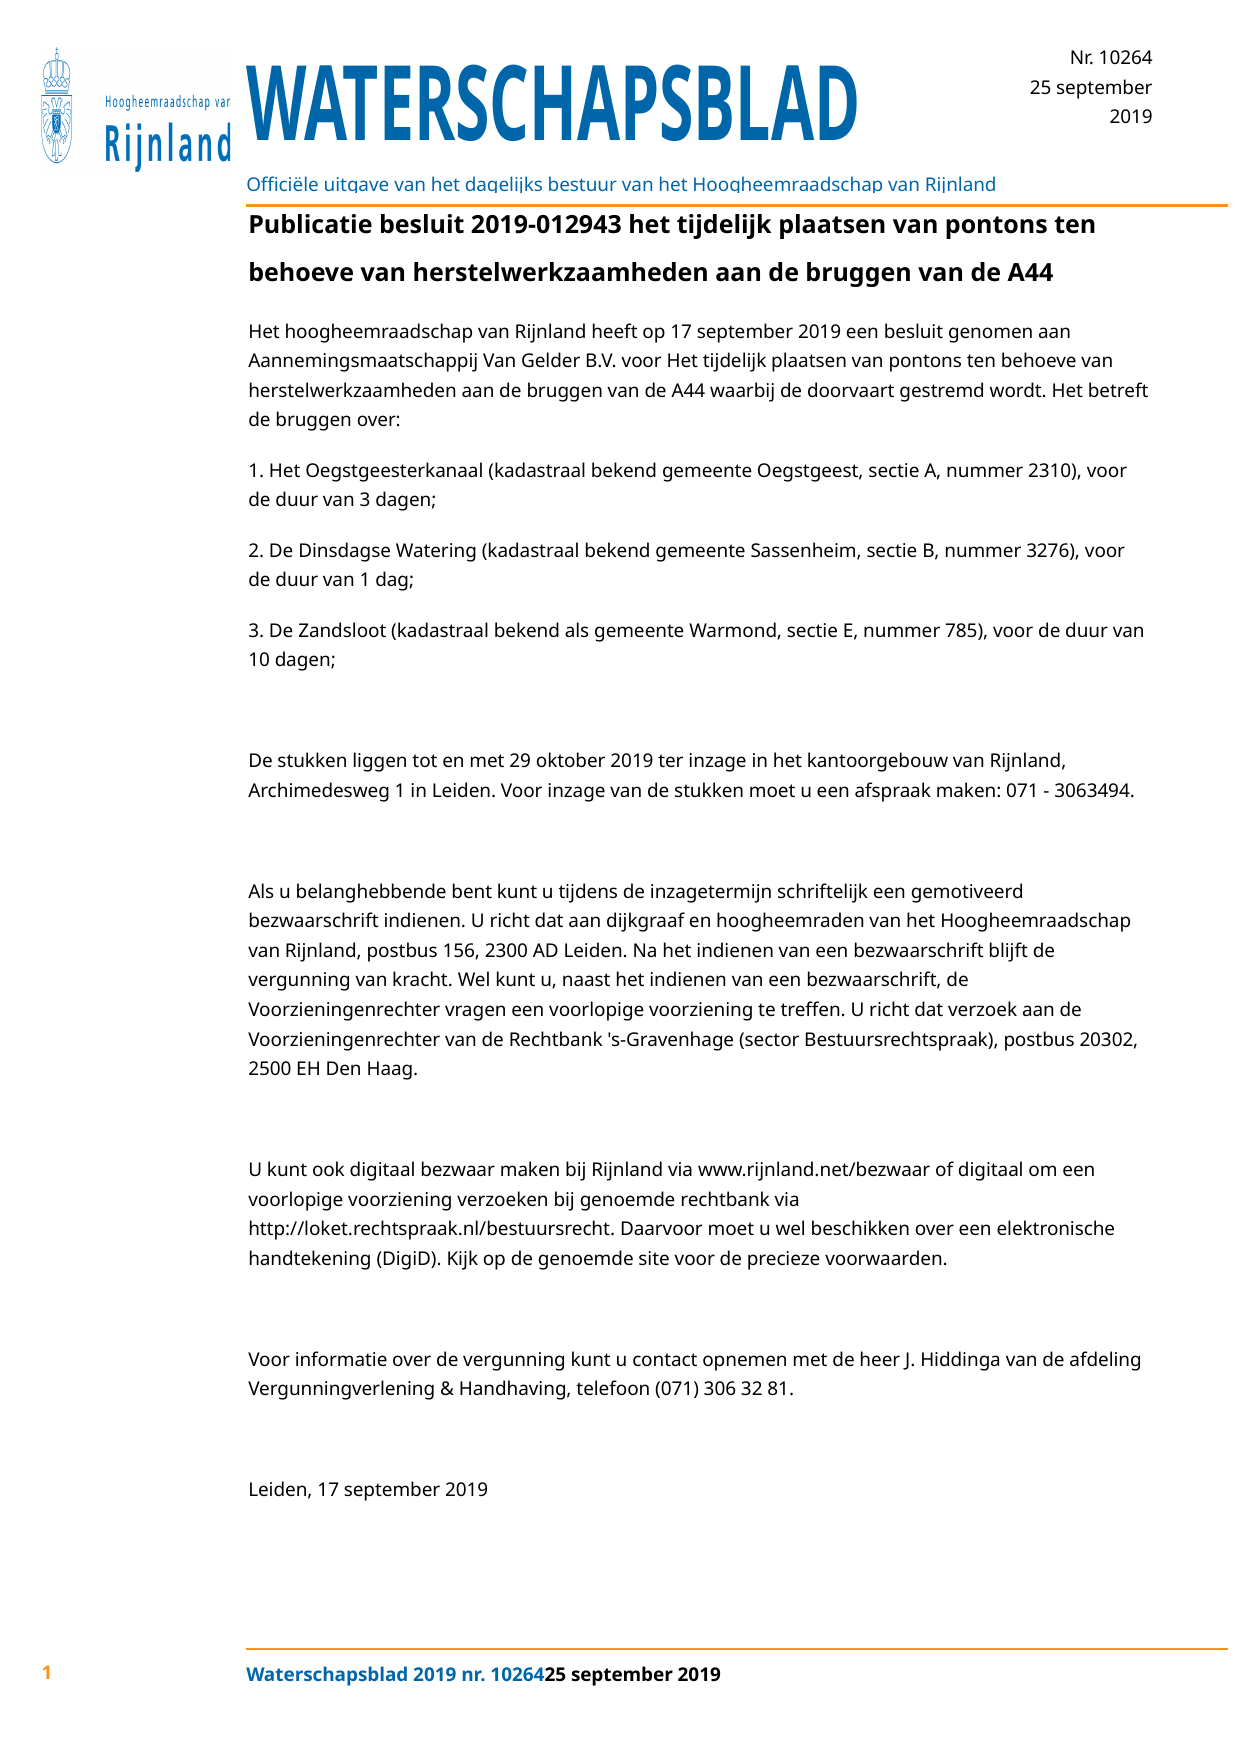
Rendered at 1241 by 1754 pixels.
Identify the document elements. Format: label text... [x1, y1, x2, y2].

text Leiden, 17 september 2019 [248, 1476, 1152, 1502]
text Publicatie besluit 2019-012943 het tijdelijk plaatsen van pontons ten behoeve van herstelwerkzaamheden aan de bruggen van de A44 [248, 207, 1152, 288]
text 2. De Dinsdagse Watering (kadastraal bekend gemeente Sassenheim, sectie B, nummer 3276), voor de duur van 1 dag; [248, 537, 1152, 592]
text Het hoogheemraadschap van Rijnland heeft op 17 september 2019 een besluit genomen aan Aannemingsmaatschappij Van Gelder B.V. voor Het tijdelijk plaatsen van pontons ten behoeve van herstelwerkzaamheden aan de bruggen van de A44 waarbij de doorvaart gestremd wordt. Het betreft de bruggen over: [248, 318, 1152, 432]
text 3. De Zandsloot (kadastraal bekend als gemeente Warmond, sectie E, nummer 785), voor de duur van 10 dagen; [248, 617, 1152, 672]
text 1. Het Oegstgeesterkanaal (kadastraal bekend gemeente Oegstgeest, sectie A, nummer 2310), voor de duur van 3 dagen; [248, 457, 1152, 512]
picture [41, 47, 231, 172]
text Voor informatie over de vergunning kunt u contact opnemen met de heer J. Hiddinga van de afdeling Vergunningverlening & Handhaving, telefoon (071) 306 32 81. [248, 1346, 1152, 1401]
text U kunt ook digitaal bezwaar maken bij Rijnland via www.rijnland.net/bezwaar of digitaal om een voorlopige voorziening verzoeken bij genoemde rechtbank via http://loket.rechtspraak.nl/bestuursrecht. Daarvoor moet u wel beschikken over een elektronische handtekening (DigiD). Kijk op de genoemde site voor de precieze voorwaarden. [248, 1156, 1152, 1271]
text De stukken liggen tot en met 29 oktober 2019 ter inzage in het kantoorgebouw van Rijnland, Archimedesweg 1 in Leiden. Voor inzage van de stukken moet u een afspraak maken: 071 - 3063494. [248, 747, 1152, 803]
text Als u belanghebbende bent kunt u tijdens de inzagetermijn schriftelijk een gemotiveerd bezwaarschrift indienen. U richt dat aan dijkgraaf en hoogheemraden van het Hoogheemraadschap van Rijnland, postbus 156, 2300 AD Leiden. Na het indienen van een bezwaarschrift blijft de vergunning van kracht. Wel kunt u, naast het indienen van een bezwaarschrift, de Voorzieningenrechter vragen een voorlopige voorziening te treffen. U richt dat verzoek aan de Voorzieningenrechter van de Rechtbank 's-Gravenhage (sector Bestuursrechtspraak), postbus 20302, 2500 EH Den Haag. [248, 878, 1152, 1081]
